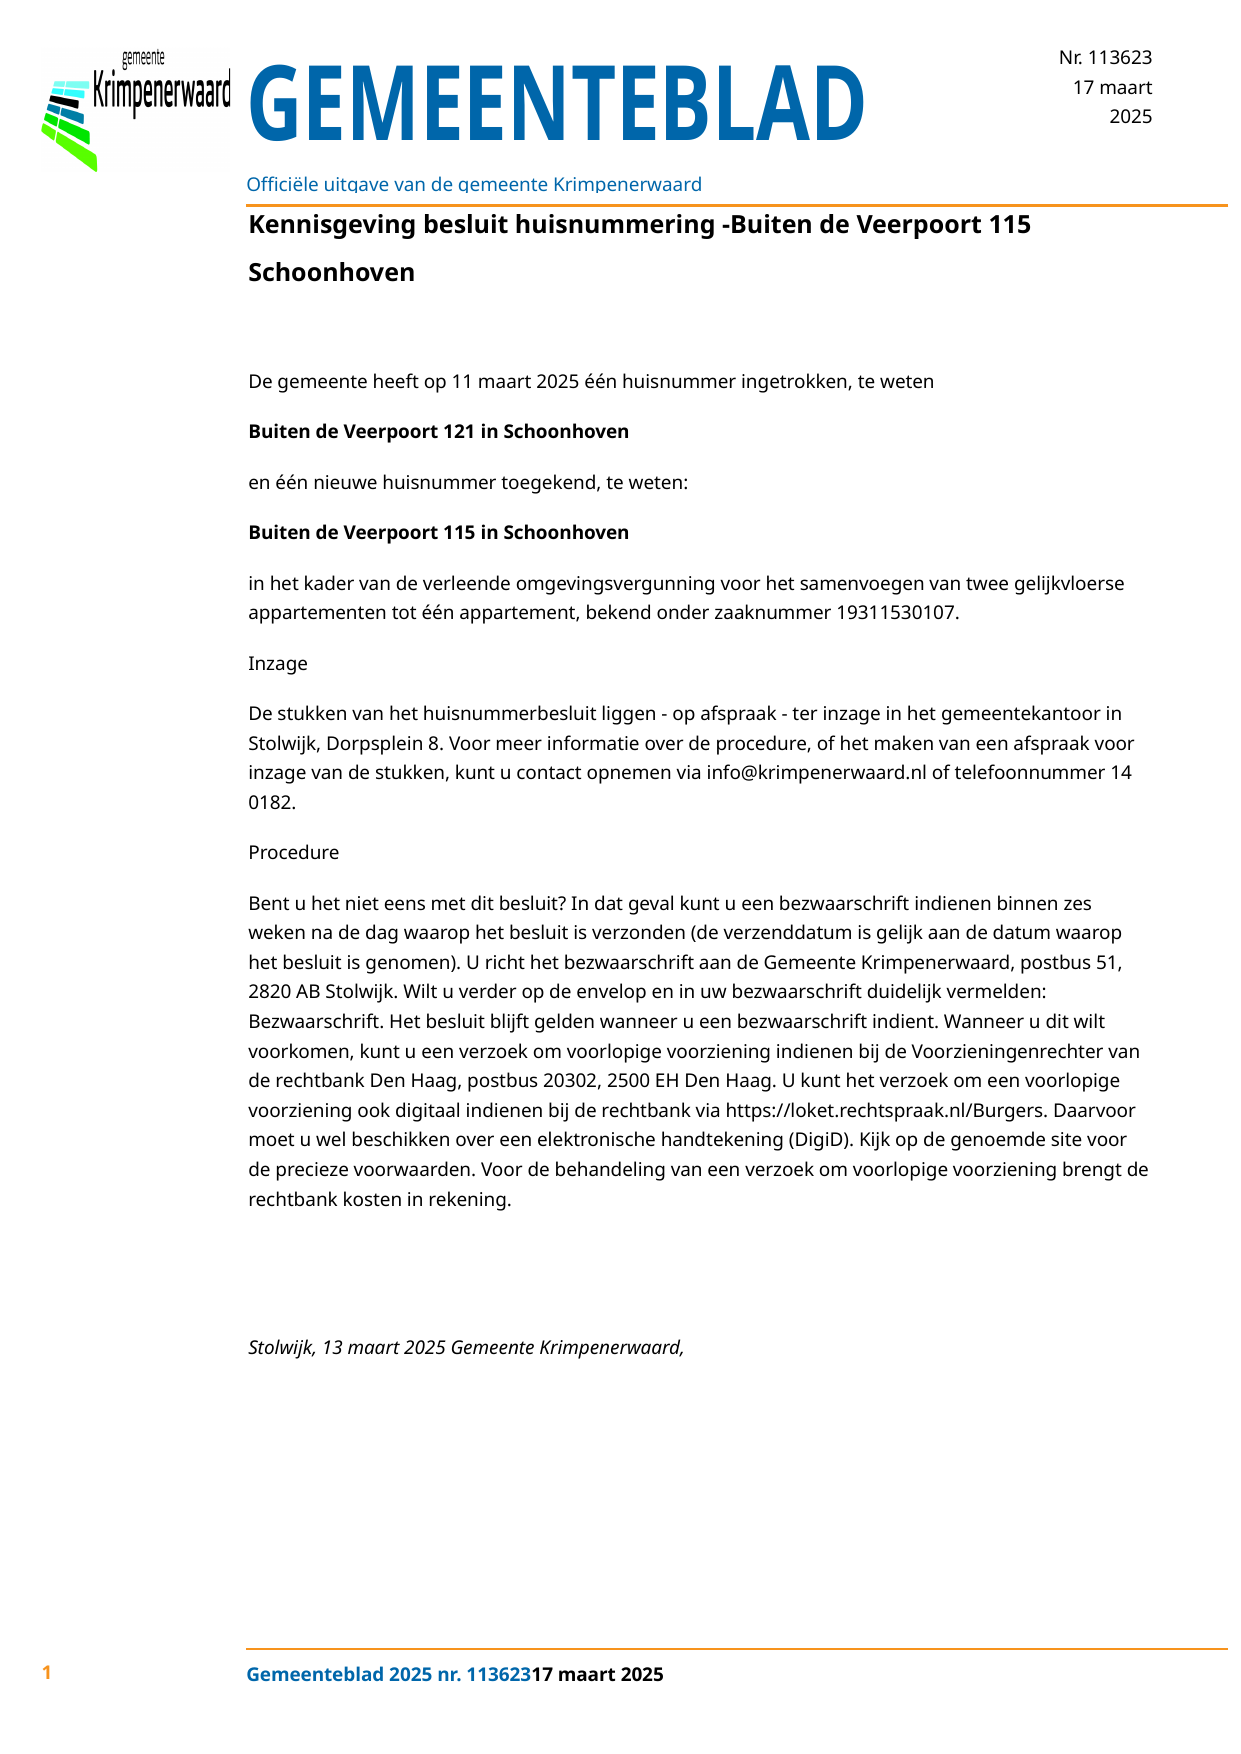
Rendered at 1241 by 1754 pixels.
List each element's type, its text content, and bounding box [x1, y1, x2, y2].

picture [41, 47, 231, 172]
text Buiten de Veerpoort 115 in Schoonhoven [248, 519, 1152, 545]
text in het kader van de verleende omgevingsvergunning voor het samenvoegen van twee gelijkvloerse appartementen tot één appartement, bekend onder zaaknummer 19311530107. [248, 570, 1152, 625]
text Inzage [248, 650, 1152, 676]
text De gemeente heeft op 11 maart 2025 één huisnummer ingetrokken, te weten [248, 368, 1152, 394]
text Stolwijk, 13 maart 2025 Gemeente Krimpenerwaard, [248, 1334, 1152, 1360]
text Kennisgeving besluit huisnummering -Buiten de Veerpoort 115 Schoonhoven [248, 207, 1152, 288]
text Buiten de Veerpoort 121 in Schoonhoven [248, 419, 1152, 444]
text en één nieuwe huisnummer toegekend, te weten: [248, 469, 1152, 495]
text De stukken van het huisnummerbesluit liggen - op afspraak - ter inzage in het gemeentekantoor in Stolwijk, Dorpsplein 8. Voor meer informatie over de procedure, of het maken van een afspraak voor inzage van de stukken, kunt u contact opnemen via info@krimpenerwaard.nl of telefoonnummer 14 0182. [248, 700, 1152, 815]
text Bent u het niet eens met dit besluit? In dat geval kunt u een bezwaarschrift indienen binnen zes weken na de dag waarop het besluit is verzonden (de verzenddatum is gelijk aan de datum waarop het besluit is genomen). U richt het bezwaarschrift aan de Gemeente Krimpenerwaard, postbus 51, 2820 AB Stolwijk. Wilt u verder op de envelop en in uw bezwaarschrift duidelijk vermelden: Bezwaarschrift. Het besluit blijft gelden wanneer u een bezwaarschrift indient. Wanneer u dit wilt voorkomen, kunt u een verzoek om voorlopige voorziening indienen bij de Voorzieningenrechter van de rechtbank Den Haag, postbus 20302, 2500 EH Den Haag. U kunt het verzoek om een voorlopige voorziening ook digitaal indienen bij de rechtbank via https://loket.rechtspraak.nl/Burgers. Daarvoor moet u wel beschikken over een elektronische handtekening (DigiD). Kijk op de genoemde site voor de precieze voorwaarden. Voor de behandeling van een verzoek om voorlopige voorziening brengt de rechtbank kosten in rekening. [248, 890, 1152, 1212]
text Procedure [248, 839, 1152, 865]
